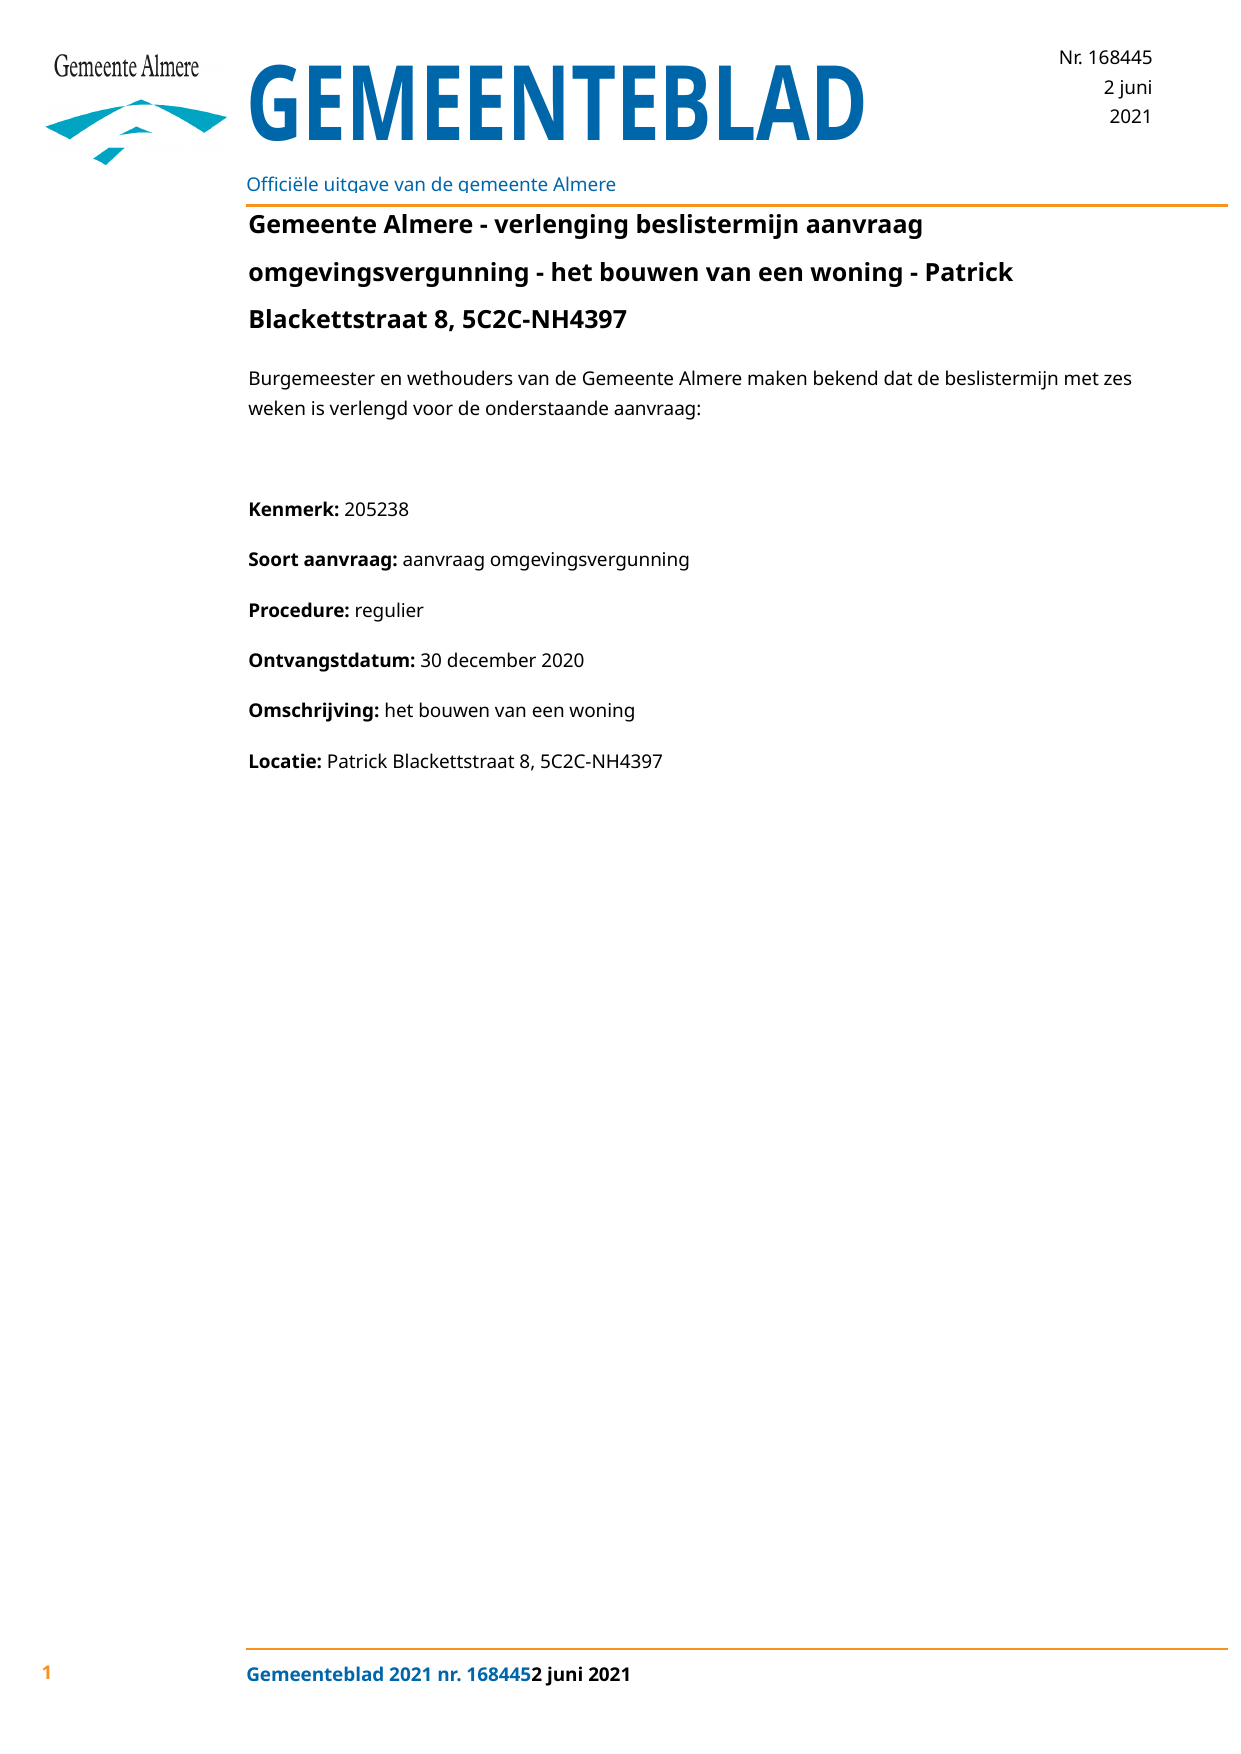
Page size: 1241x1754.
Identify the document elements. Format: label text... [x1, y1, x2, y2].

text Procedure: regulier [248, 597, 1152, 622]
text Gemeente Almere - verlenging beslistermijn aanvraag omgevingsvergunning - het bouwen van een woning - Patrick Blackettstraat 8, 5C2C-NH4397 [248, 207, 1152, 336]
text Burgemeester en wethouders van de Gemeente Almere maken bekend dat de beslistermijn met zes weken is verlengd voor de onderstaande aanvraag: [248, 366, 1152, 421]
text Ontvangstdatum: 30 december 2020 [248, 647, 1152, 673]
text Kenmerk: 205238 [248, 496, 1152, 522]
text Locatie: Patrick Blackettstraat 8, 5C2C-NH4397 [248, 748, 1152, 774]
picture [41, 47, 231, 172]
text Omschrijving: het bouwen van een woning [248, 698, 1152, 723]
text Soort aanvraag: aanvraag omgevingsvergunning [248, 546, 1152, 572]
